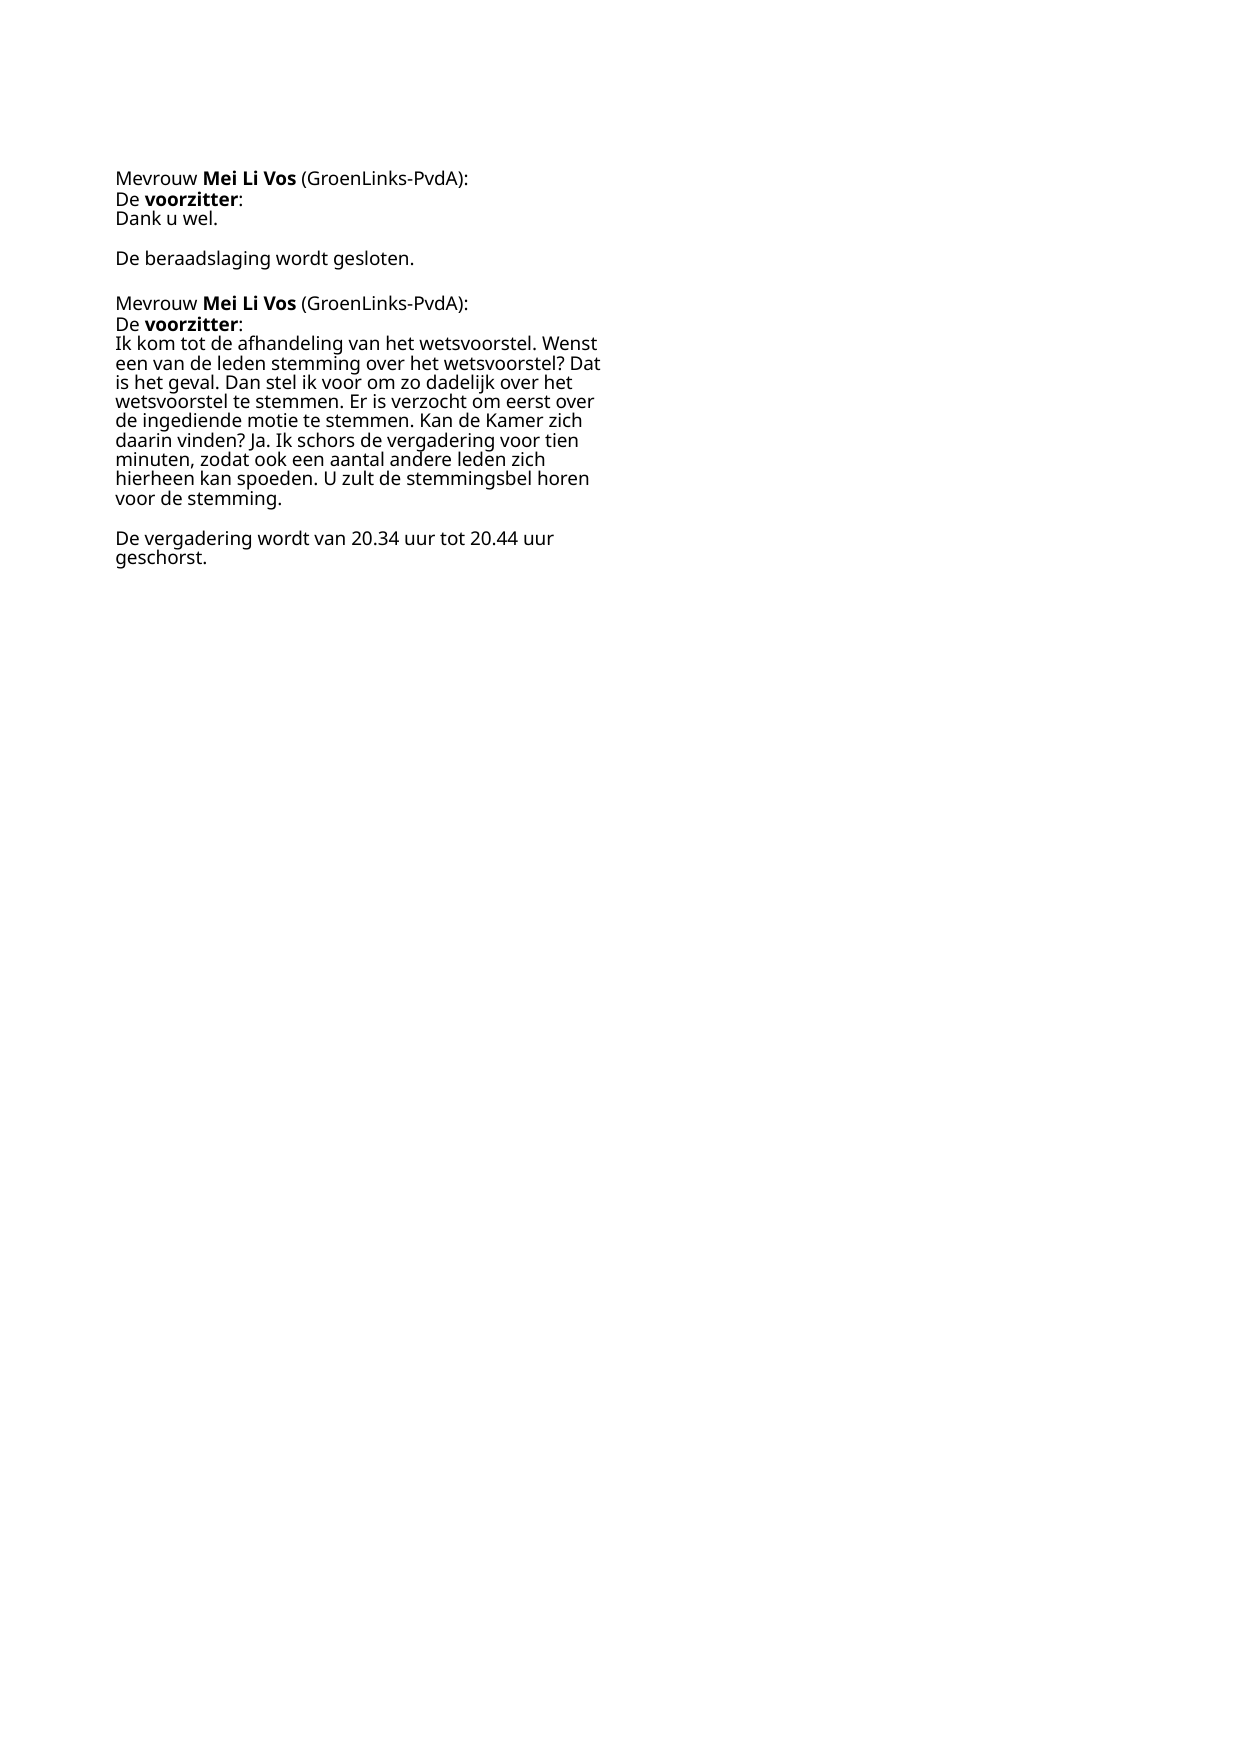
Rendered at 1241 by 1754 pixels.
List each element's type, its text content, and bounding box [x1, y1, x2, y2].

text De voorzitter: [115, 191, 605, 210]
text Ik kom tot de afhandeling van het wetsvoorstel. Wenst een van de leden stemming over het wetsvoorstel? Dat is het geval. Dan stel ik voor om zo dadelijk over het wetsvoorstel te stemmen. Er is verzocht om eerst over de ingediende motie te stemmen. Kan de Kamer zich daarin vinden? Ja. Ik schors de vergadering voor tien minuten, zodat ook een aantal andere leden zich hierheen kan spoeden. U zult de stemmingsbel horen voor de stemming. [115, 335, 605, 509]
text De beraadslaging wordt gesloten. [115, 250, 605, 269]
text De voorzitter: [115, 316, 605, 335]
text Mevrouw Mei Li Vos (GroenLinks-PvdA): [115, 290, 605, 316]
text De vergadering wordt van 20.34 uur tot 20.44 uur geschorst. [115, 530, 605, 568]
text Mevrouw Mei Li Vos (GroenLinks-PvdA): [115, 165, 605, 191]
text Dank u wel. [115, 210, 605, 229]
